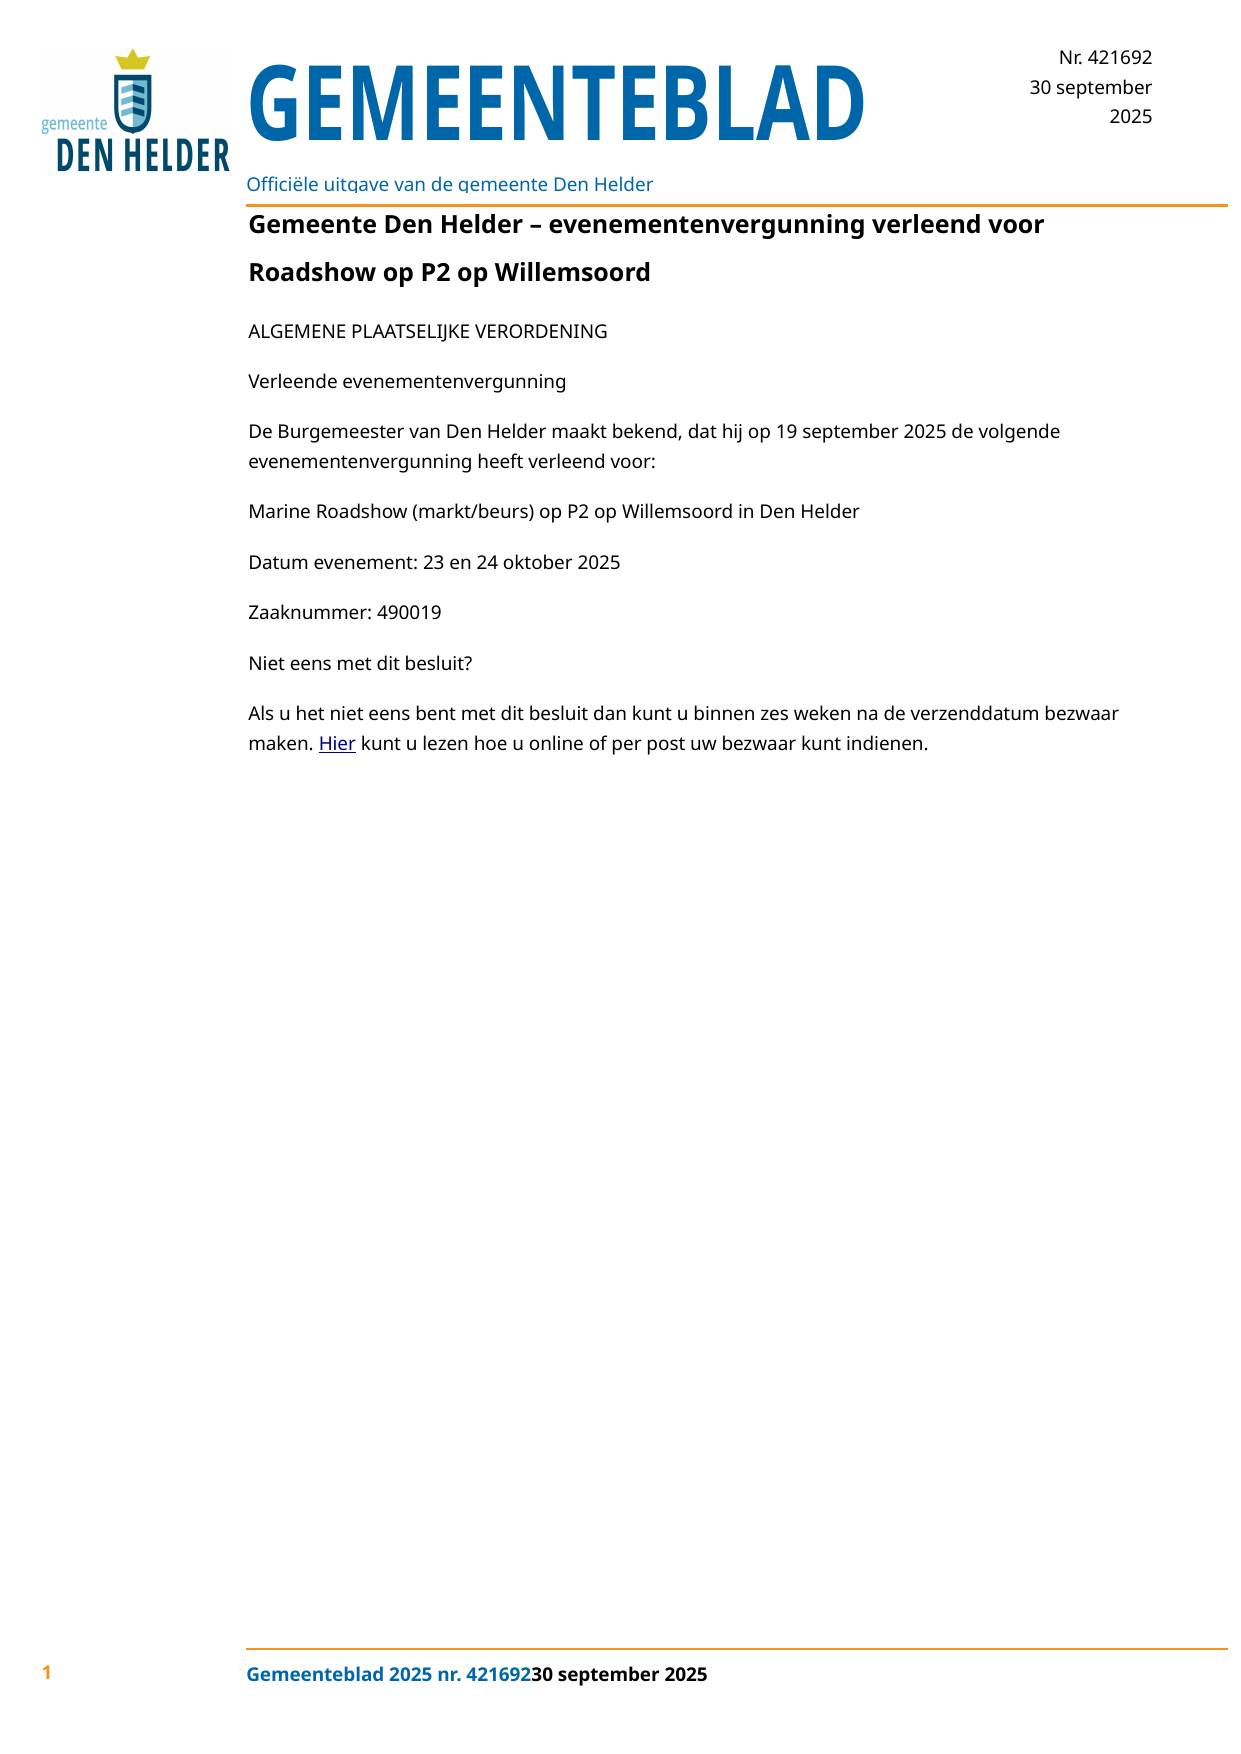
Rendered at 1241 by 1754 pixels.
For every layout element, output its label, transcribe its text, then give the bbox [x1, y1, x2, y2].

picture [100, 154, 106, 172]
picture [41, 47, 231, 172]
picture [130, 157, 135, 172]
picture [220, 160, 224, 172]
picture [63, 144, 68, 165]
text Niet eens met dit besluit? [248, 650, 1152, 676]
text De Burgemeester van Den Helder maakt bekend, dat hij op 19 september 2025 de volgende evenementenvergunning heeft verleend voor: [248, 419, 1152, 474]
text Verleende evenementenvergunning [248, 368, 1152, 394]
text Datum evenement: 23 en 24 oktober 2025 [248, 549, 1152, 575]
text Zaaknummer: 490019 [248, 599, 1152, 625]
text Als u het niet eens bent met dit besluit dan kunt u binnen zes weken na de verzenddatum bezwaar maken. Hier kunt u lezen hoe u online of per post uw bezwaar kunt indienen. [248, 700, 1152, 756]
text Marine Roadshow (markt/beurs) op P2 op Willemsoord in Den Helder [248, 499, 1152, 524]
text Gemeente Den Helder – evenementenvergunning verleend voor Roadshow op P2 op Willemsoord [248, 207, 1152, 288]
text ALGEMENE PLAATSELIJKE VERORDENING [248, 318, 1152, 344]
picture [182, 144, 187, 165]
